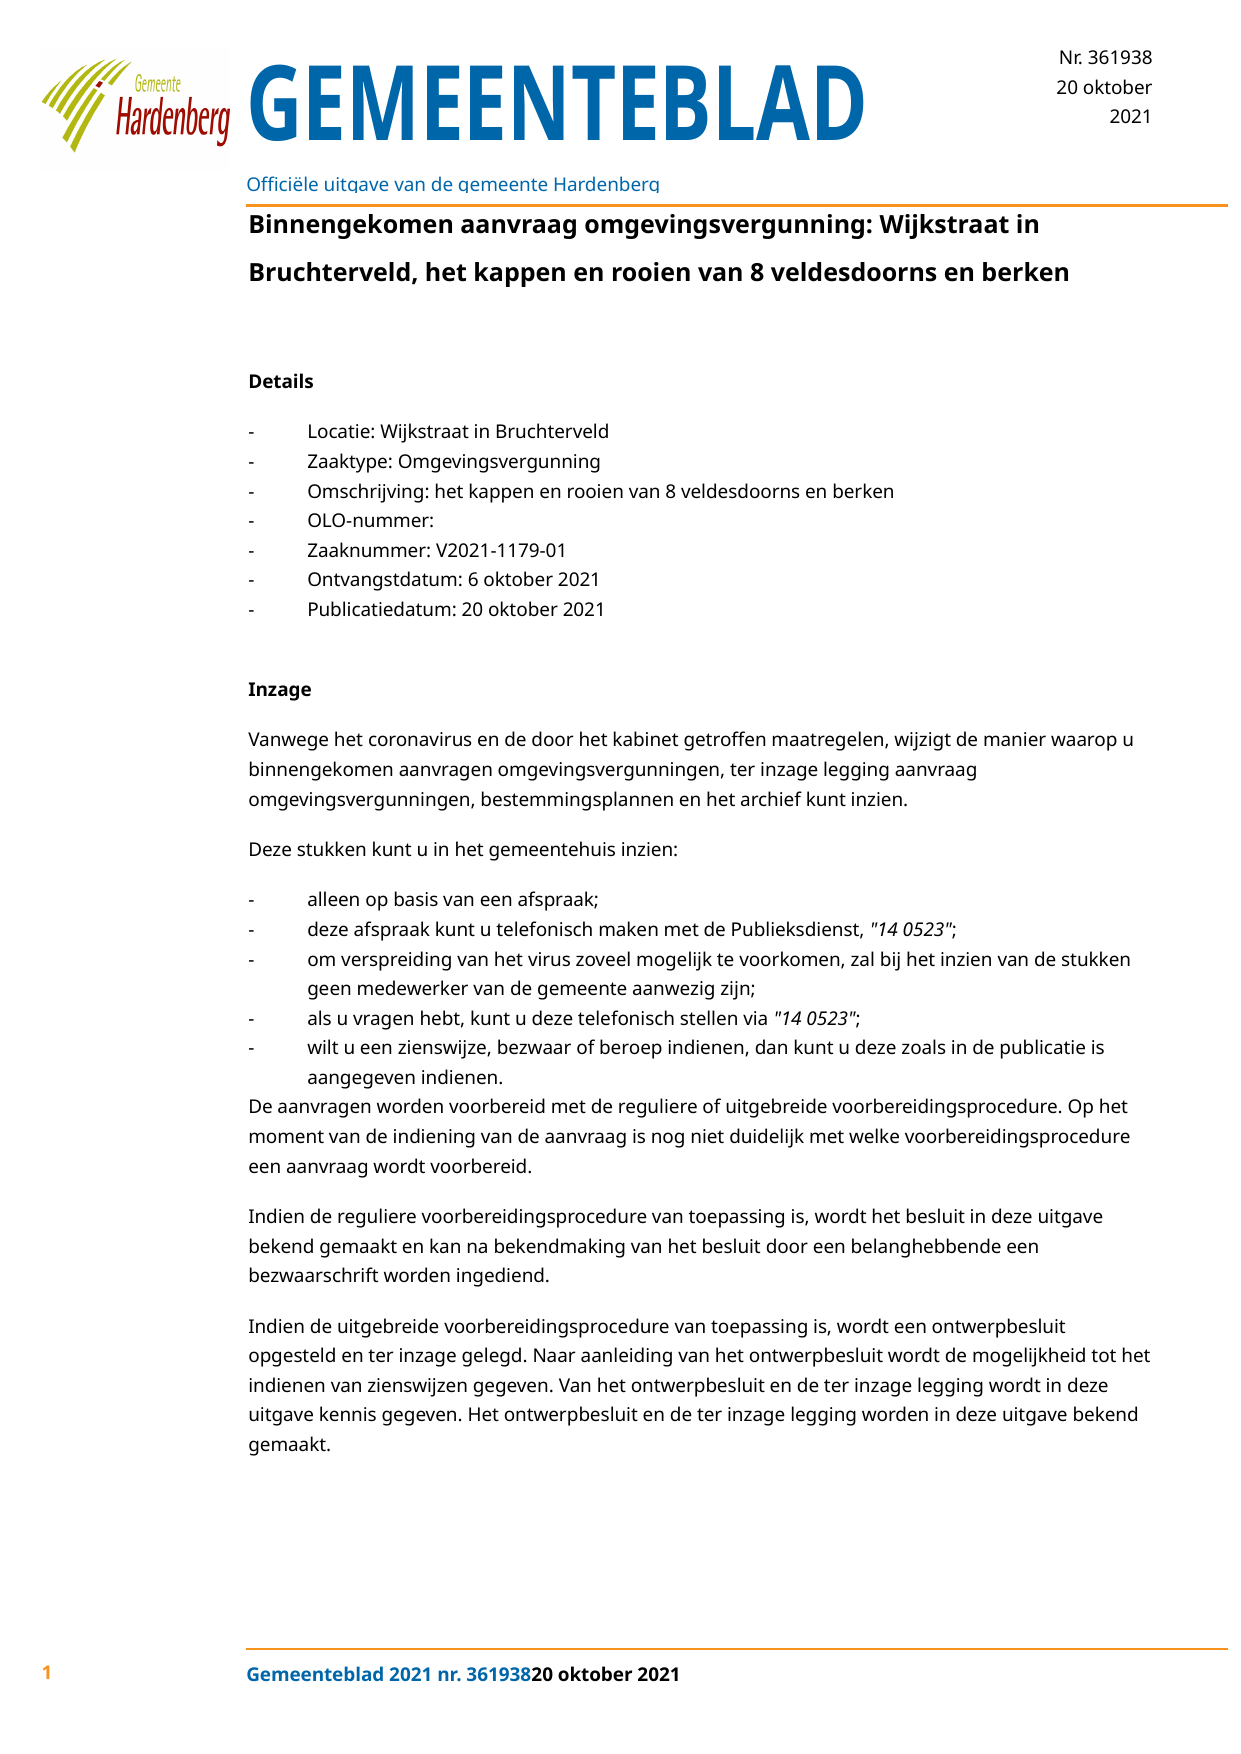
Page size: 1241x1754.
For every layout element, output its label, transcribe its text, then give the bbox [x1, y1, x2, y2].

list als u vragen hebt, kunt u deze telefonisch stellen via "14 0523"; [248, 1005, 1152, 1031]
list Omschrijving: het kappen en rooien van 8 veldesdoorns en berken [248, 478, 1152, 504]
text Details [248, 368, 1152, 394]
picture [41, 47, 231, 172]
list Publicatiedatum: 20 oktober 2021 [248, 596, 1152, 622]
text Binnengekomen aanvraag omgevingsvergunning: Wijkstraat in Bruchterveld, het kappen en rooien van 8 veldesdoorns en berken [248, 207, 1152, 288]
list Ontvangstdatum: 6 oktober 2021 [248, 567, 1152, 592]
text Indien de reguliere voorbereidingsprocedure van toepassing is, wordt het besluit in deze uitgave bekend gemaakt en kan na bekendmaking van het besluit door een belanghebbende een bezwaarschrift worden ingediend. [248, 1203, 1152, 1288]
list om verspreiding van het virus zoveel mogelijk te voorkomen, zal bij het inzien van de stukken geen medewerker van de gemeente aanwezig zijn; [248, 946, 1152, 1001]
list Zaaknummer: V2021-1179-01 [248, 537, 1152, 563]
list Zaaktype: Omgevingsvergunning [248, 448, 1152, 474]
text Vanwege het coronavirus en de door het kabinet getroffen maatregelen, wijzigt de manier waarop u binnengekomen aanvragen omgevingsvergunningen, ter inzage legging aanvraag omgevingsvergunningen, bestemmingsplannen en het archief kunt inzien. [248, 727, 1152, 812]
text Indien de uitgebreide voorbereidingsprocedure van toepassing is, wordt een ontwerpbesluit opgesteld en ter inzage gelegd. Naar aanleiding van het ontwerpbesluit wordt de mogelijkheid tot het indienen van zienswijzen gegeven. Van het ontwerpbesluit en de ter inzage legging wordt in deze uitgave kennis gegeven. Het ontwerpbesluit en de ter inzage legging worden in deze uitgave bekend gemaakt. [248, 1313, 1152, 1457]
text Deze stukken kunt u in het gemeentehuis inzien: [248, 836, 1152, 862]
list Locatie: Wijkstraat in Bruchterveld [248, 419, 1152, 444]
list wilt u een zienswijze, bezwaar of beroep indienen, dan kunt u deze zoals in de publicatie is aangegeven indienen. [248, 1034, 1152, 1090]
list alleen op basis van een afspraak; [248, 887, 1152, 912]
list OLO-nummer: [248, 507, 1152, 533]
text De aanvragen worden voorbereid met de reguliere of uitgebreide voorbereidingsprocedure. Op het moment van de indiening van de aanvraag is nog niet duidelijk met welke voorbereidingsprocedure een aanvraag wordt voorbereid. [248, 1094, 1152, 1179]
text Inzage [248, 676, 1152, 702]
list deze afspraak kunt u telefonisch maken met de Publieksdienst, "14 0523"; [248, 916, 1152, 942]
